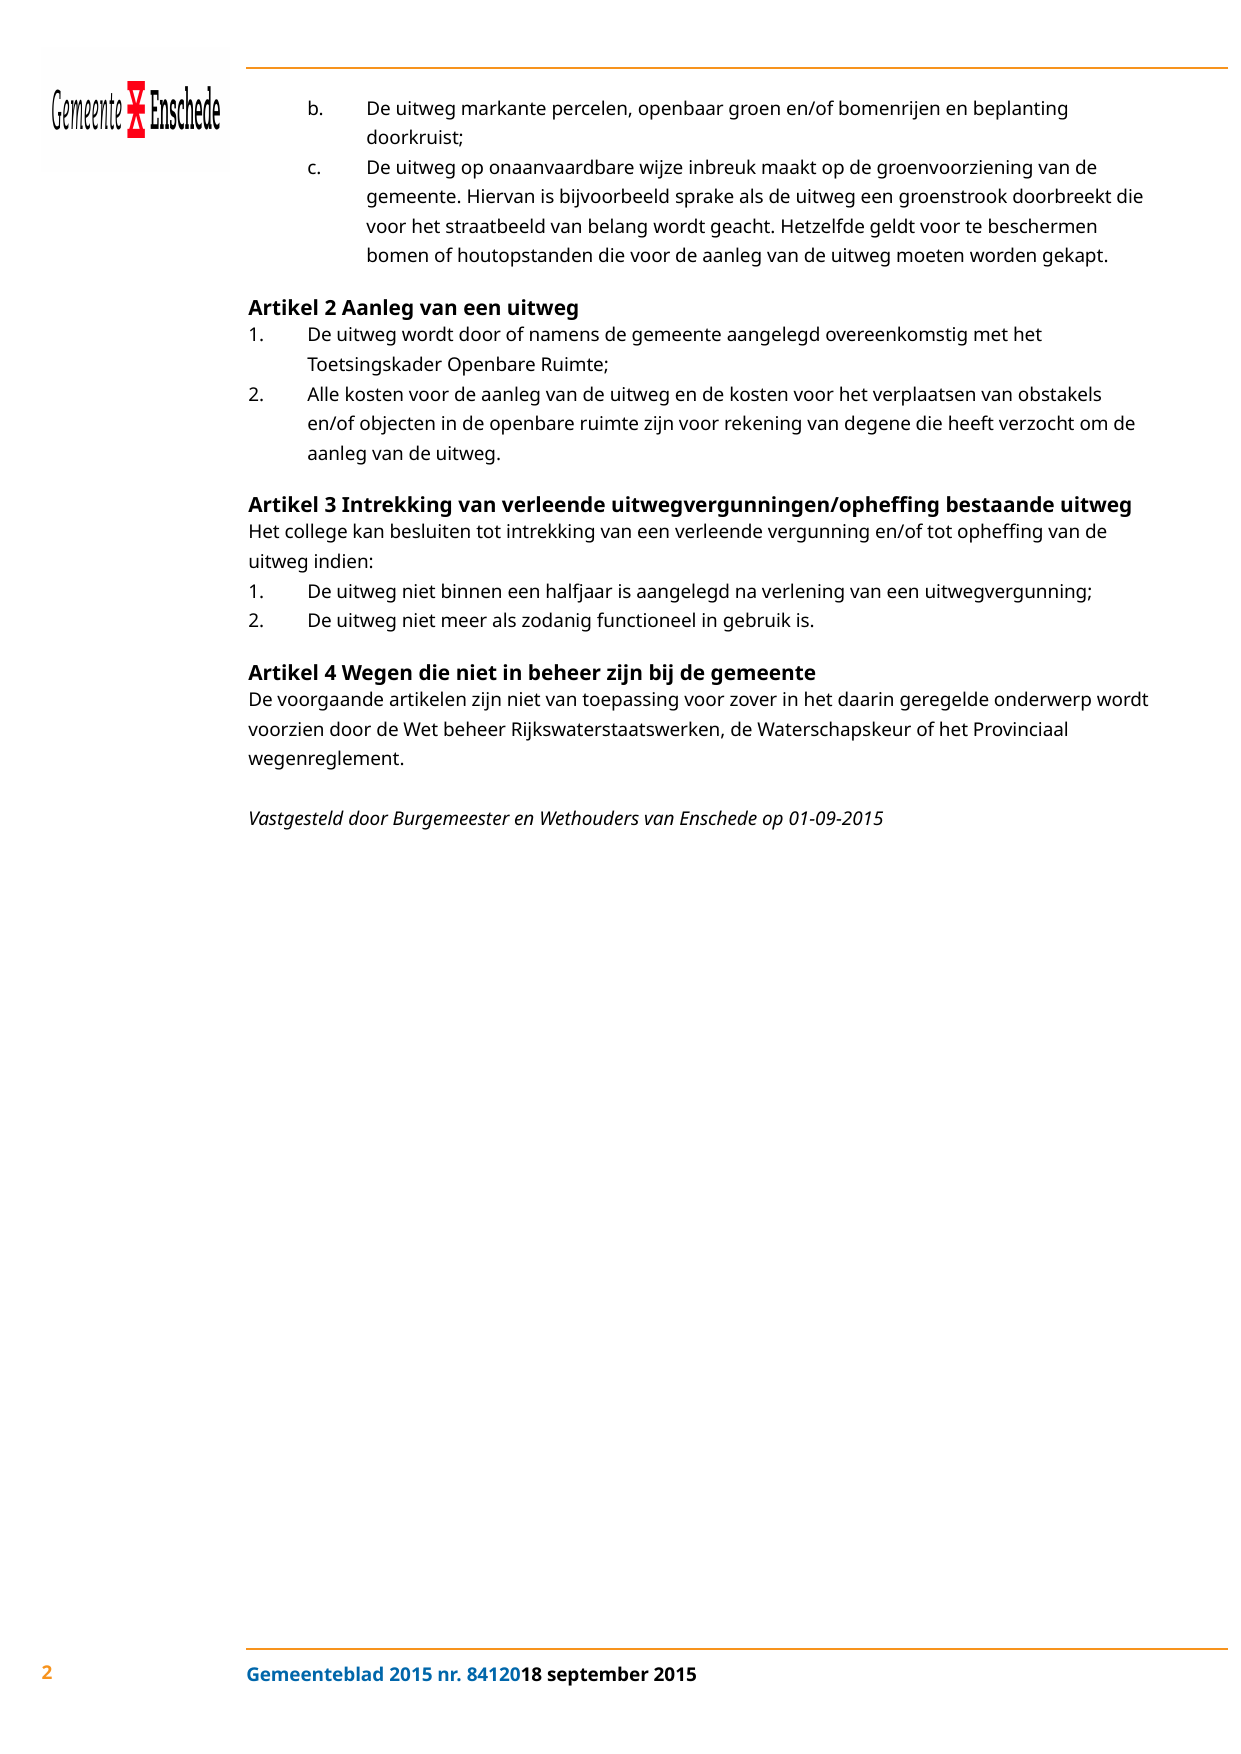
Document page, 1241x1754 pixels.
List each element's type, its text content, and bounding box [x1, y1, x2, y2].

text De voorgaande artikelen zijn niet van toepassing voor zover in het daarin geregelde onderwerp wordt voorzien door de Wet beheer Rijkswaterstaatswerken, de Waterschapskeur of het Provinciaal wegenreglement. [248, 686, 1152, 771]
text Artikel 3 Intrekking van verleende uitwegvergunningen/opheffing bestaande uitweg [248, 490, 1152, 519]
text Artikel 4 Wegen die niet in beheer zijn bij de gemeente [248, 658, 1152, 686]
list De uitweg wordt door of namens de gemeente aangelegd overeenkomstig met het Toetsingskader Openbare Ruimte; [248, 322, 1152, 377]
picture [41, 47, 231, 172]
list De uitweg op onaanvaardbare wijze inbreuk maakt op de groenvoorziening van de gemeente. Hiervan is bijvoorbeeld sprake als de uitweg een groenstrook doorbreekt die voor het straatbeeld van belang wordt geacht. Hetzelfde geldt voor te beschermen bomen of houtopstanden die voor de aanleg van de uitweg moeten worden gekapt. [307, 154, 1152, 268]
list De uitweg niet meer als zodanig functioneel in gebruik is. [248, 607, 1152, 633]
text Het college kan besluiten tot intrekking van een verleende vergunning en/of tot opheffing van de uitweg indien: [248, 519, 1152, 574]
list De uitweg niet binnen een halfjaar is aangelegd na verlening van een uitwegvergunning; [248, 578, 1152, 604]
text Vastgesteld door Burgemeester en Wethouders van Enschede op 01-09-2015 [248, 805, 1152, 830]
list De uitweg markante percelen, openbaar groen en/of bomenrijen en beplanting doorkruist; [307, 95, 1152, 150]
list Alle kosten voor de aanleg van de uitweg en de kosten voor het verplaatsen van obstakels en/of objecten in de openbare ruimte zijn voor rekening van degene die heeft verzocht om de aanleg van de uitweg. [248, 381, 1152, 466]
text Artikel 2 Aanleg van een uitweg [248, 293, 1152, 322]
